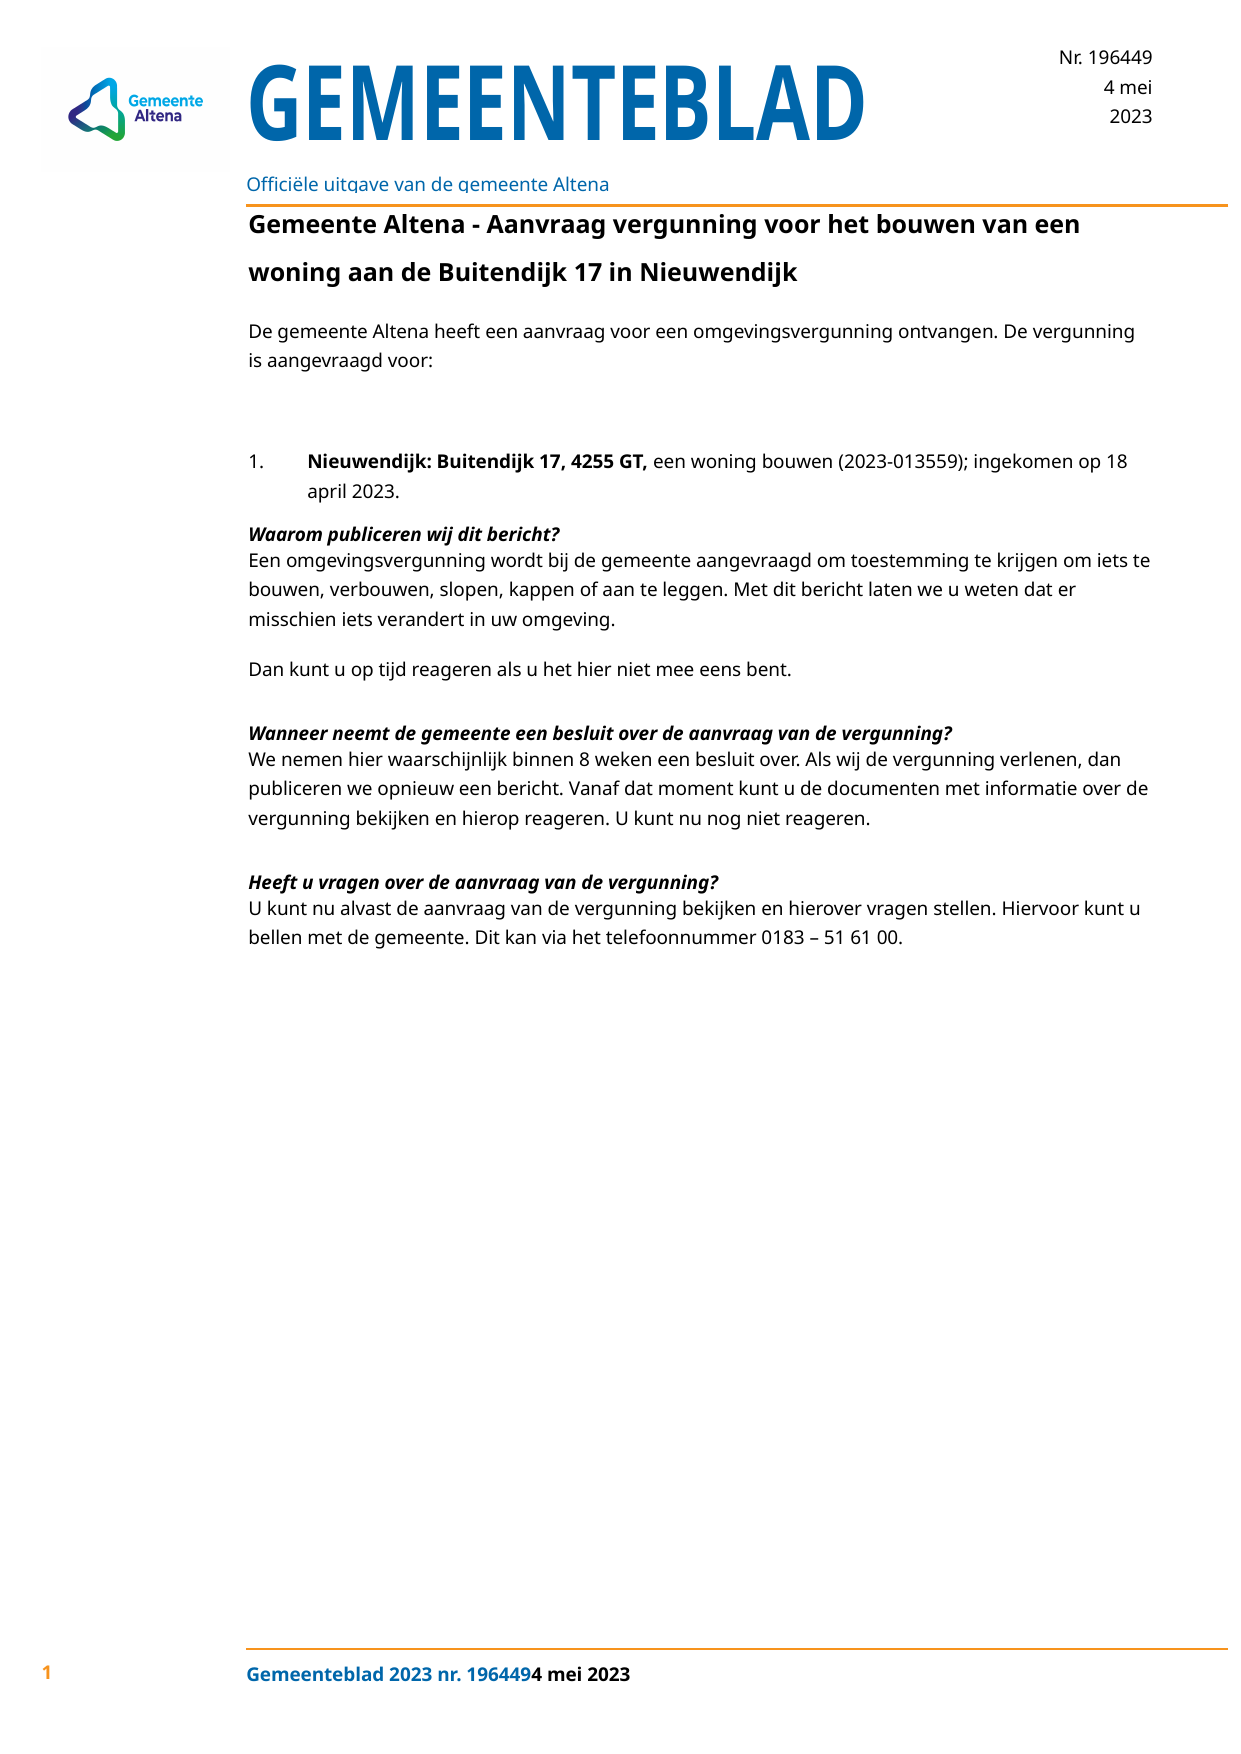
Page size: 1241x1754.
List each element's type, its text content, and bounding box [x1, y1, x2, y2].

text De gemeente Altena heeft een aanvraag voor een omgevingsvergunning ontvangen. De vergunning is aangevraagd voor: [248, 318, 1152, 373]
text Gemeente Altena - Aanvraag vergunning voor het bouwen van een woning aan de Buitendijk 17 in Nieuwendijk [248, 207, 1152, 288]
list Nieuwendijk: Buitendijk 17, 4255 GT, een woning bouwen (2023-013559); ingekomen op 18 april 2023. [248, 448, 1152, 504]
text Heeft u vragen over de aanvraag van de vergunning? [248, 869, 1152, 895]
text Een omgevingsvergunning wordt bij de gemeente aangevraagd om toestemming te krijgen om iets te bouwen, verbouwen, slopen, kappen of aan te leggen. Met dit bericht laten we u weten dat er misschien iets verandert in uw omgeving. [248, 547, 1152, 632]
picture [41, 47, 231, 172]
text We nemen hier waarschijnlijk binnen 8 weken een besluit over. Als wij de vergunning verlenen, dan publiceren we opnieuw een bericht. Vanaf dat moment kunt u de documenten met informatie over de vergunning bekijken en hierop reageren. U kunt nu nog niet reageren. [248, 746, 1152, 831]
text Waarom publiceren wij dit bericht? [248, 521, 1152, 547]
text Dan kunt u op tijd reageren als u het hier niet mee eens bent. [248, 656, 1152, 682]
text U kunt nu alvast de aanvraag van de vergunning bekijken en hierover vragen stellen. Hiervoor kunt u bellen met de gemeente. Dit kan via het telefoonnummer 0183 – 51 61 00. [248, 895, 1152, 950]
text Wanneer neemt de gemeente een besluit over de aanvraag van de vergunning? [248, 720, 1152, 746]
